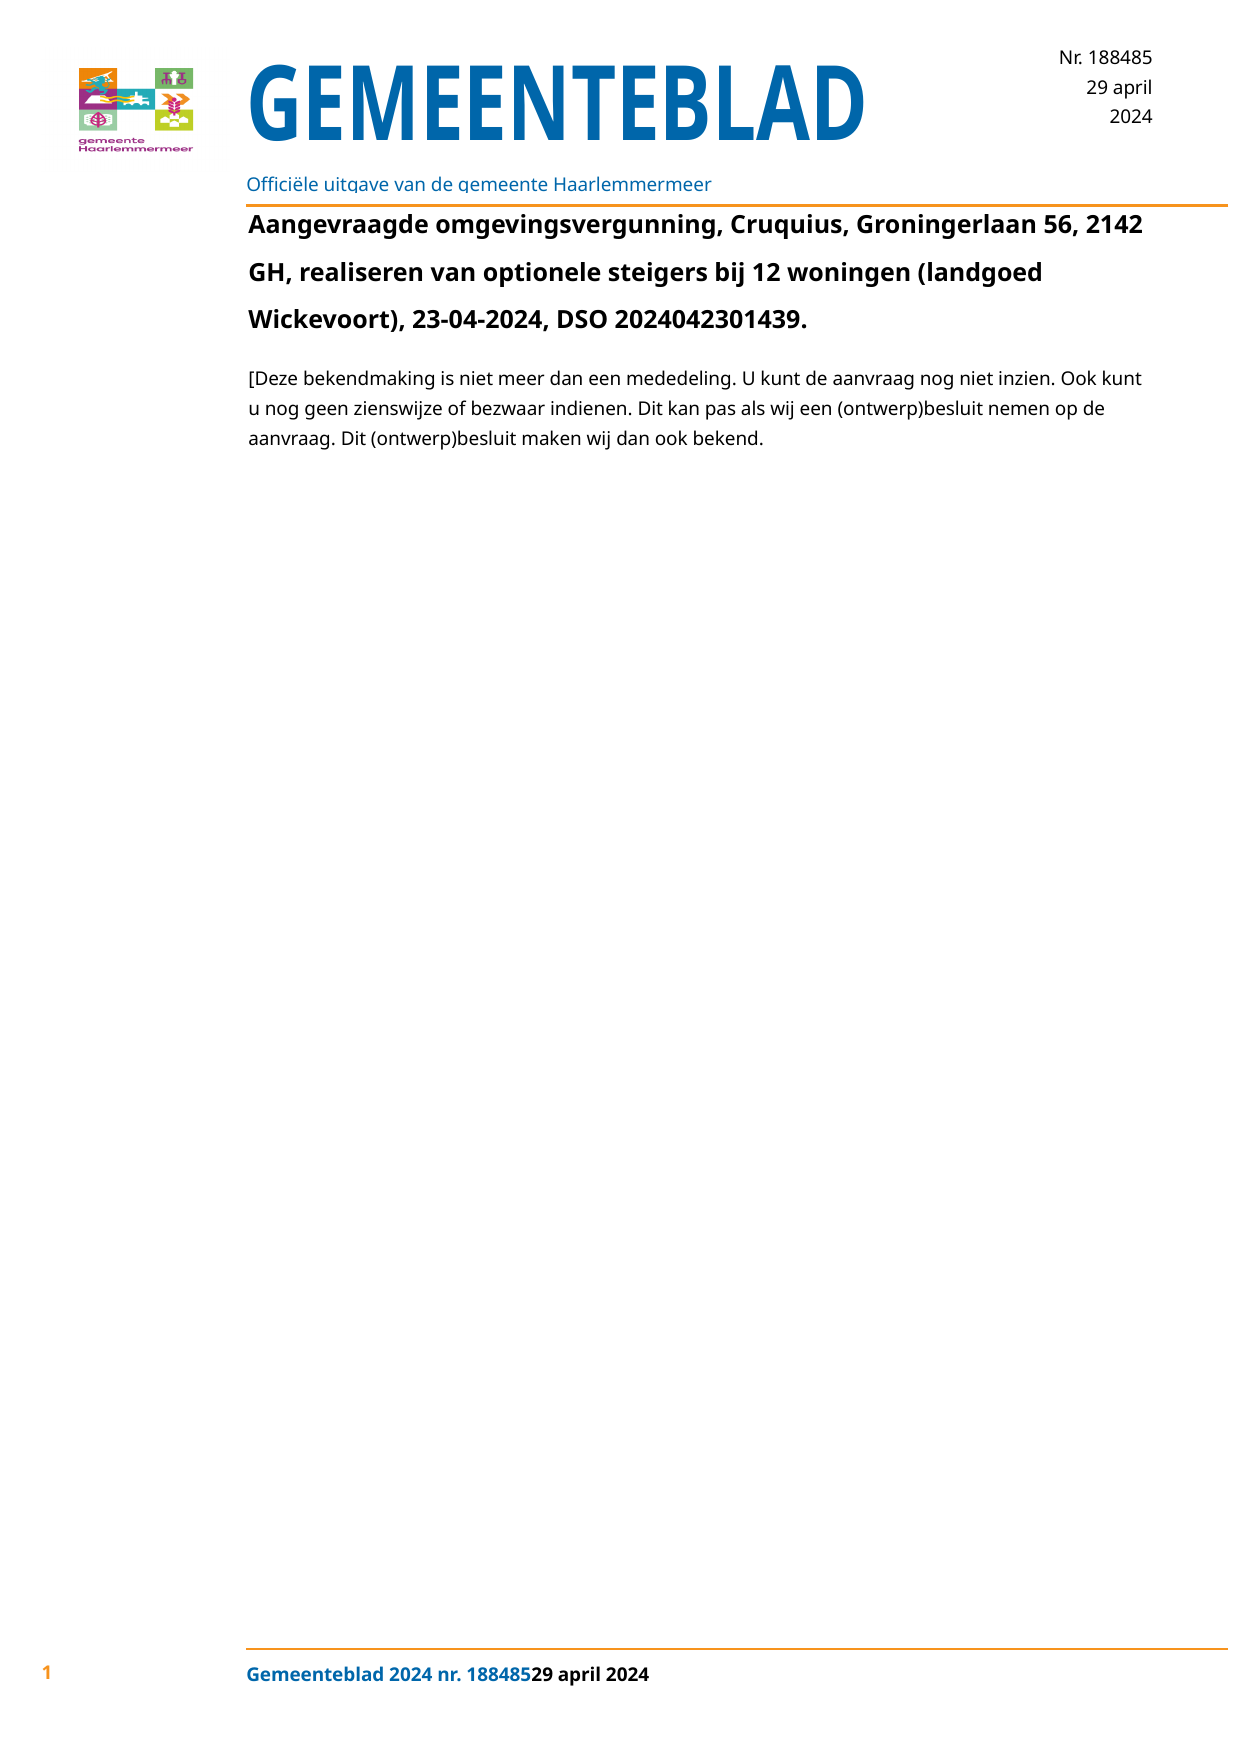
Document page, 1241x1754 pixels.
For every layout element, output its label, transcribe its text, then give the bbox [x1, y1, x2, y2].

picture [41, 47, 231, 172]
text [Deze bekendmaking is niet meer dan een mededeling. U kunt de aanvraag nog niet inzien. Ook kunt u nog geen zienswijze of bezwaar indienen. Dit kan pas als wij een (ontwerp)besluit nemen op de aanvraag. Dit (ontwerp)besluit maken wij dan ook bekend. [248, 366, 1152, 450]
text Aangevraagde omgevingsvergunning, Cruquius, Groningerlaan 56, 2142 GH, realiseren van optionele steigers bij 12 woningen (landgoed Wickevoort), 23-04-2024, DSO 2024042301439. [248, 207, 1152, 336]
